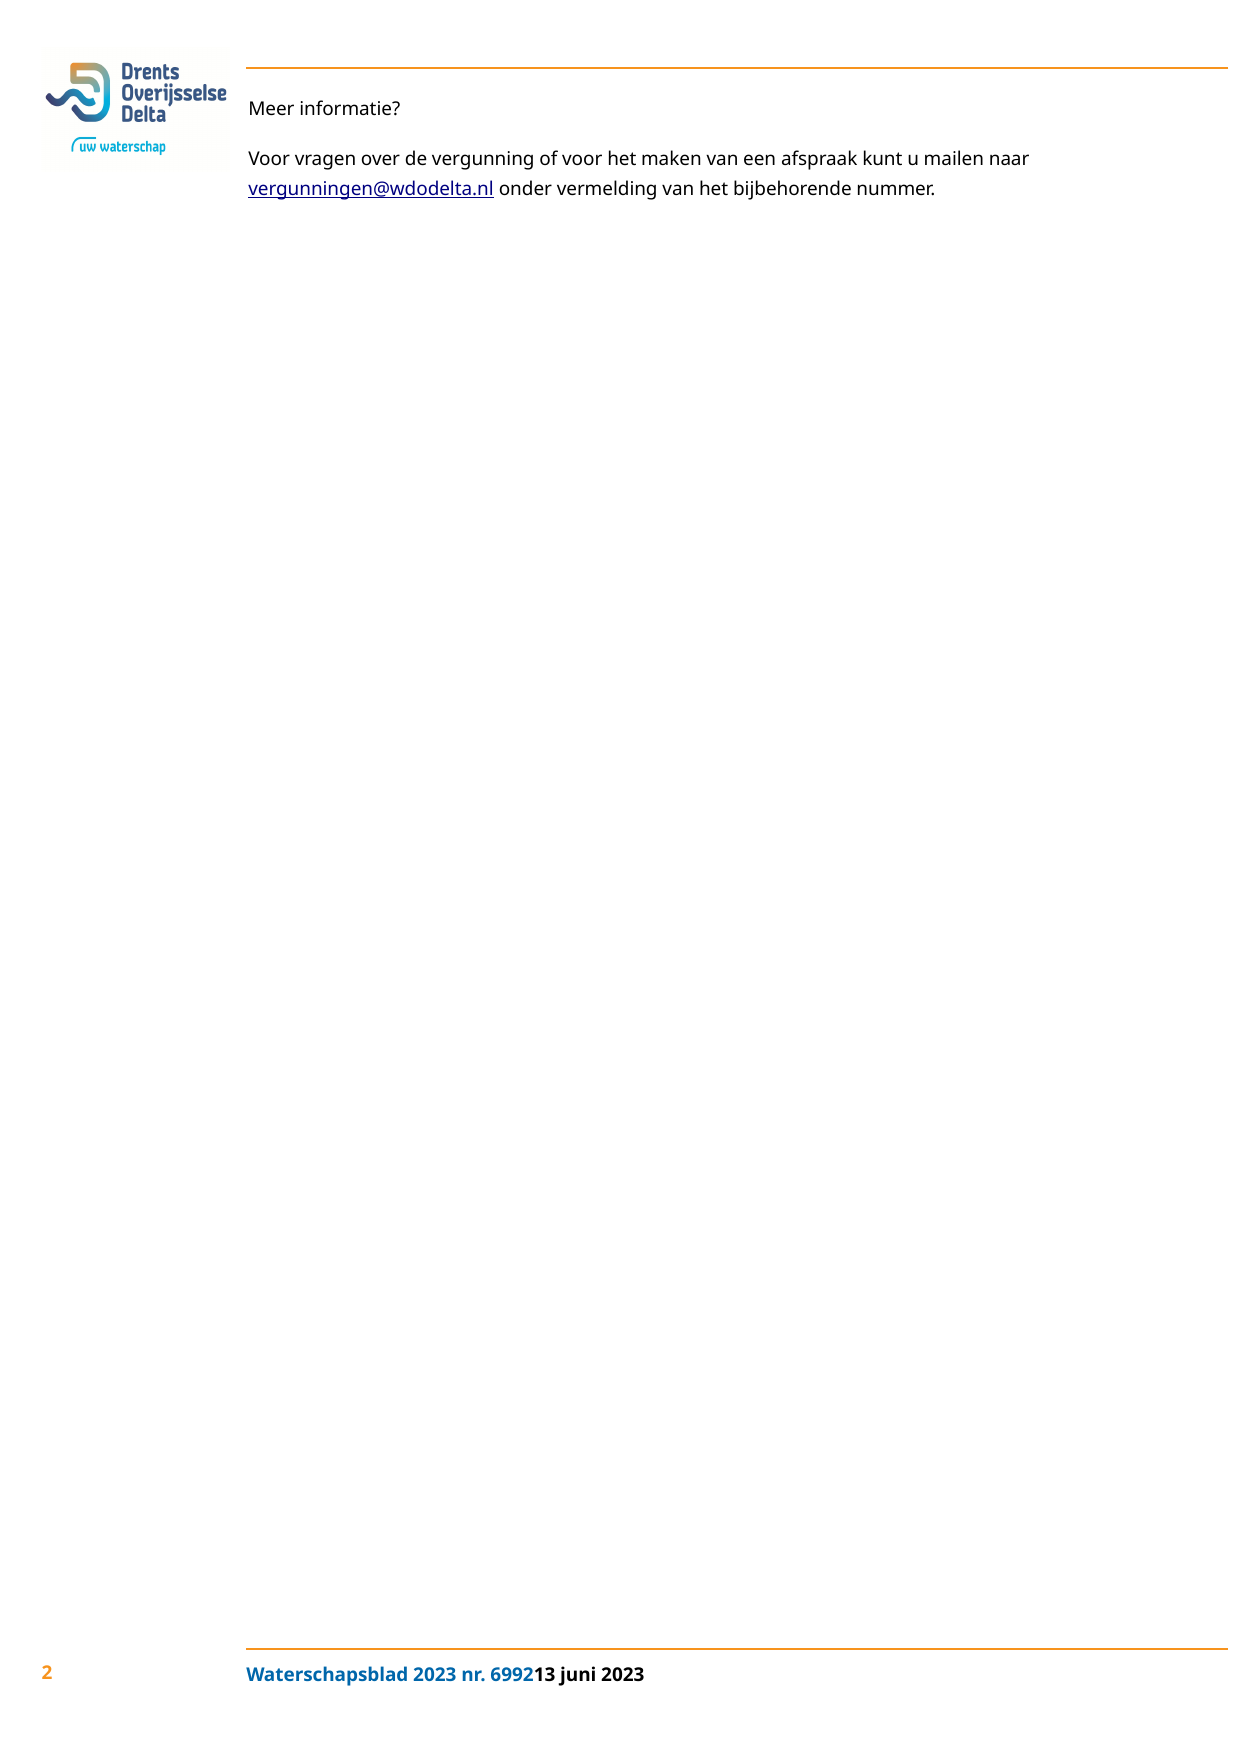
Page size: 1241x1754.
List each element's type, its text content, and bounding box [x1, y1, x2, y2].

text Voor vragen over de vergunning of voor het maken van een afspraak kunt u mailen naar vergunningen@wdodelta.nl onder vermelding van het bijbehorende nummer. [248, 145, 1152, 201]
text Meer informatie? [248, 95, 1152, 121]
picture [41, 47, 231, 172]
